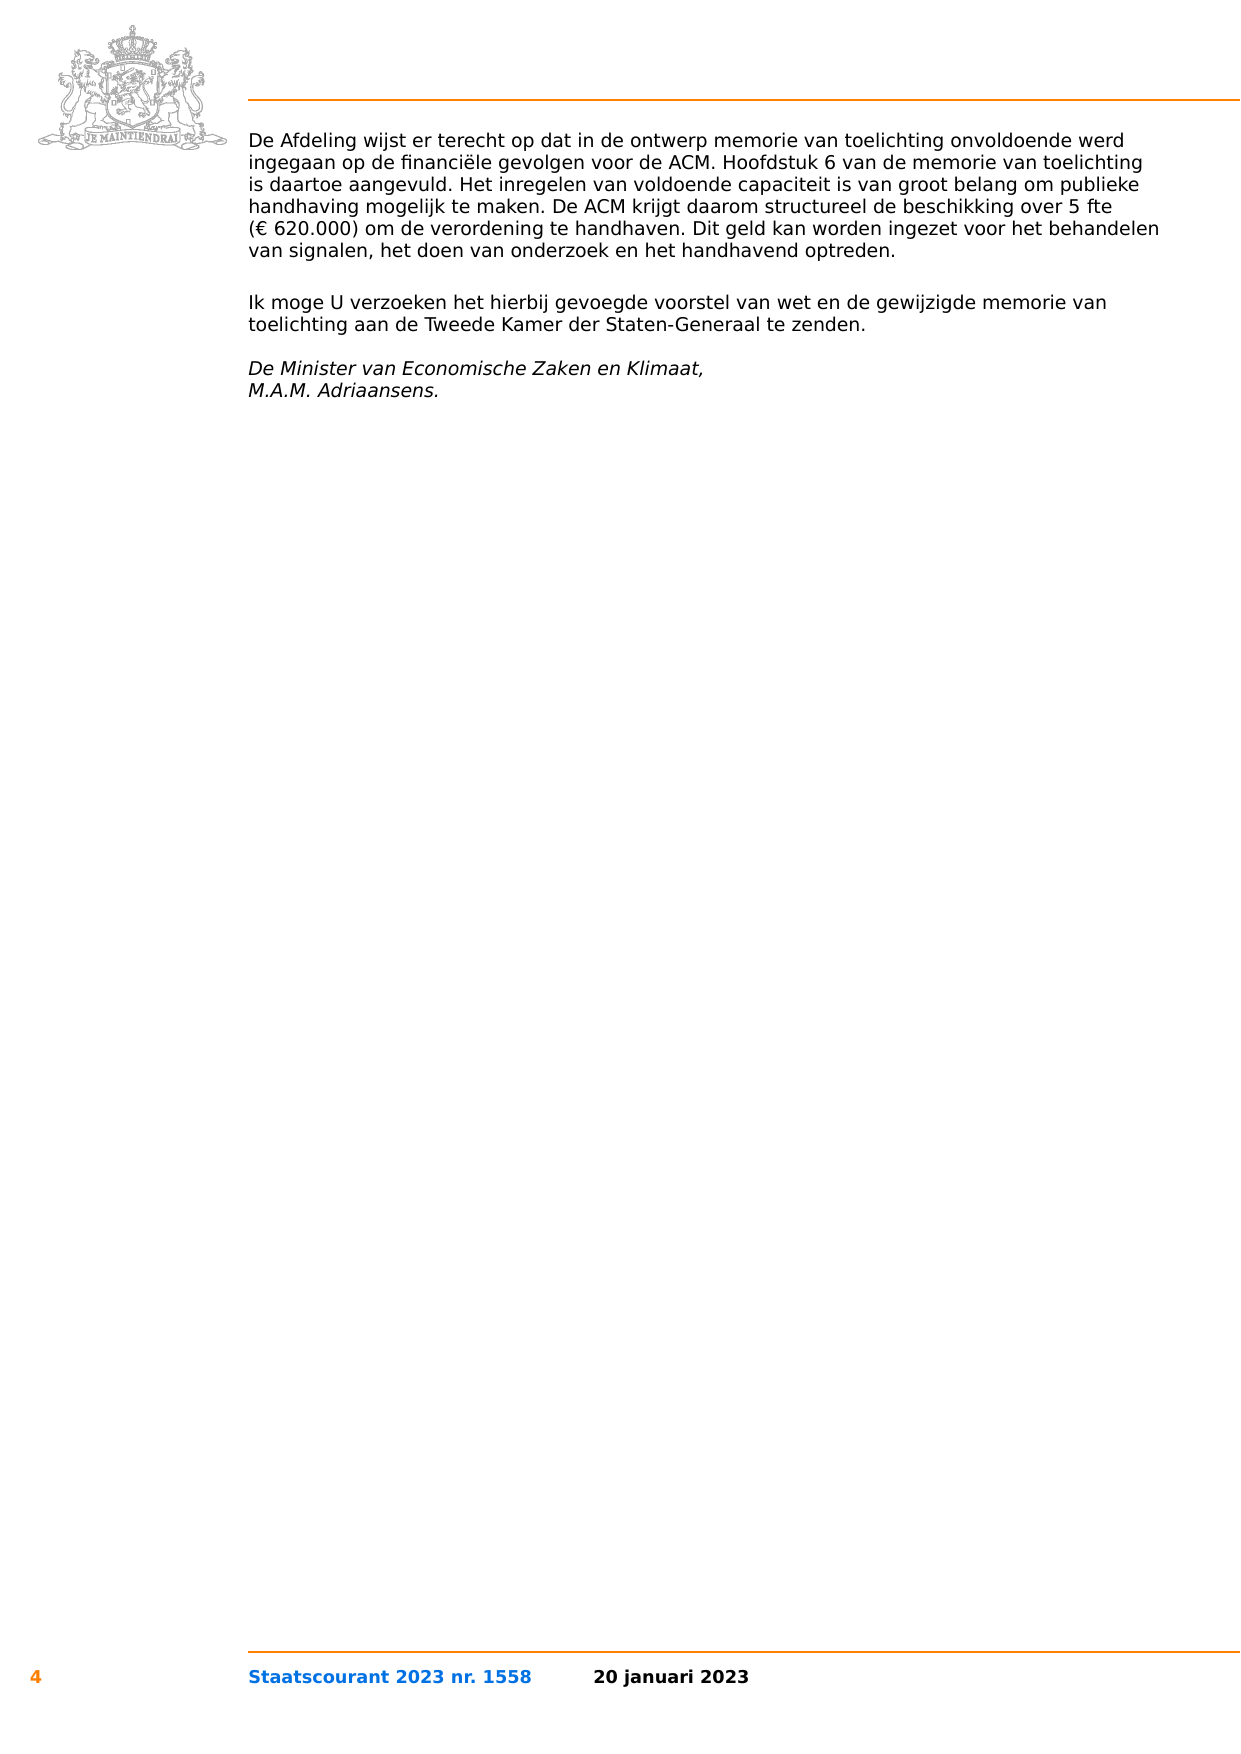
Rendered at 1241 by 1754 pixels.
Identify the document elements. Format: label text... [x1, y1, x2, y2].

picture [38, 25, 227, 150]
text Ik moge U verzoeken het hierbij gevoegde voorstel van wet en de gewijzigde memorie van toelichting aan de Tweede Kamer der Staten-Generaal te zenden. [248, 292, 1163, 336]
text De Minister van Economische Zaken en Klimaat, M.A.M. Adriaansens. [248, 358, 1163, 402]
text De Afdeling wijst er terecht op dat in de ontwerp memorie van toelichting onvoldoende werd ingegaan op de financiële gevolgen voor de ACM. Hoofdstuk 6 van de memorie van toelichting is daartoe aangevuld. Het inregelen van voldoende capaciteit is van groot belang om publieke handhaving mogelijk te maken. De ACM krijgt daarom structureel de beschikking over 5 fte (€ 620.000) om de verordening te handhaven. Dit geld kan worden ingezet voor het behandelen van signalen, het doen van onderzoek en het handhavend optreden. [248, 130, 1163, 262]
